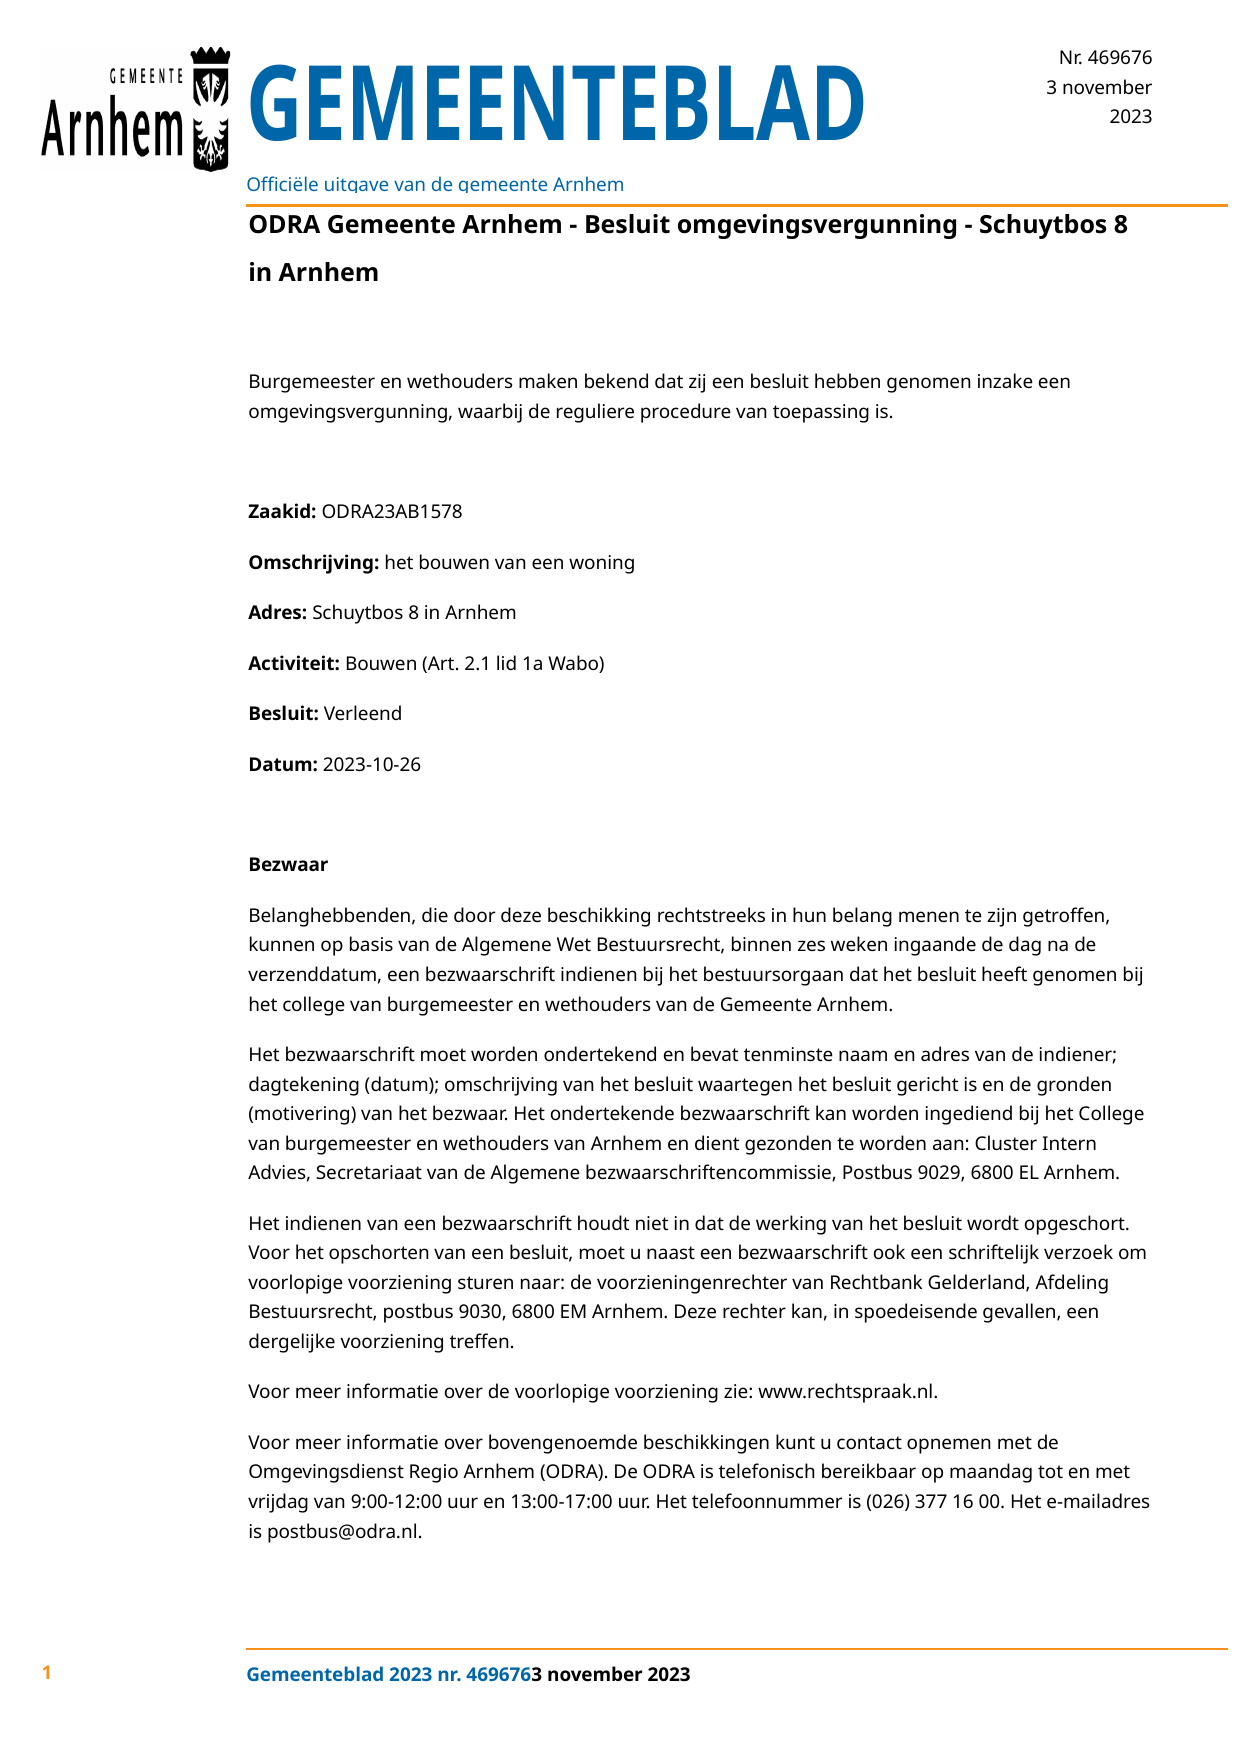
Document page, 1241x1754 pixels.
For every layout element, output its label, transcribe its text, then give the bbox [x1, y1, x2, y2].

text Activiteit: Bouwen (Art. 2.1 lid 1a Wabo) [248, 650, 1152, 676]
text Adres: Schuytbos 8 in Arnhem [248, 599, 1152, 625]
text Voor meer informatie over bovengenoemde beschikkingen kunt u contact opnemen met de Omgevingsdienst Regio Arnhem (ODRA). De ODRA is telefonisch bereikbaar op maandag tot en met vrijdag van 9:00-12:00 uur en 13:00-17:00 uur. Het telefoonnummer is (026) 377 16 00. Het e-mailadres is postbus@odra.nl. [248, 1429, 1152, 1544]
text Belanghebbenden, die door deze beschikking rechtstreeks in hun belang menen te zijn getroffen, kunnen op basis van de Algemene Wet Bestuursrecht, binnen zes weken ingaande de dag na de verzenddatum, een bezwaarschrift indienen bij het bestuursorgaan dat het besluit heeft genomen bij het college van burgemeester en wethouders van de Gemeente Arnhem. [248, 902, 1152, 1017]
text Zaakid: ODRA23AB1578 [248, 499, 1152, 524]
text Burgemeester en wethouders maken bekend dat zij een besluit hebben genomen inzake een omgevingsvergunning, waarbij de reguliere procedure van toepassing is. [248, 368, 1152, 424]
text Het bezwaarschrift moet worden ondertekend en bevat tenminste naam en adres van de indiener; dagtekening (datum); omschrijving van het besluit waartegen het besluit gericht is en de gronden (motivering) van het bezwaar. Het ondertekende bezwaarschrift kan worden ingediend bij het College van burgemeester en wethouders van Arnhem en dient gezonden te worden aan: Cluster Intern Advies, Secretariaat van de Algemene bezwaarschriftencommissie, Postbus 9029, 6800 EL Arnhem. [248, 1041, 1152, 1185]
text Het indienen van een bezwaarschrift houdt niet in dat de werking van het besluit wordt opgeschort. Voor het opschorten van een besluit, moet u naast een bezwaarschrift ook een schriftelijk verzoek om voorlopige voorziening sturen naar: de voorzieningenrechter van Rechtbank Gelderland, Afdeling Bestuursrecht, postbus 9030, 6800 EM Arnhem. Deze rechter kan, in spoedeisende gevallen, een dergelijke voorziening treffen. [248, 1210, 1152, 1354]
text ODRA Gemeente Arnhem - Besluit omgevingsvergunning - Schuytbos 8 in Arnhem [248, 207, 1152, 288]
text Besluit: Verleend [248, 700, 1152, 726]
text Bezwaar [248, 852, 1152, 877]
text Omschrijving: het bouwen van een woning [248, 549, 1152, 575]
text Datum: 2023-10-26 [248, 751, 1152, 777]
picture [41, 47, 231, 172]
text Voor meer informatie over de voorlopige voorziening zie: www.rechtspraak.nl. [248, 1379, 1152, 1404]
